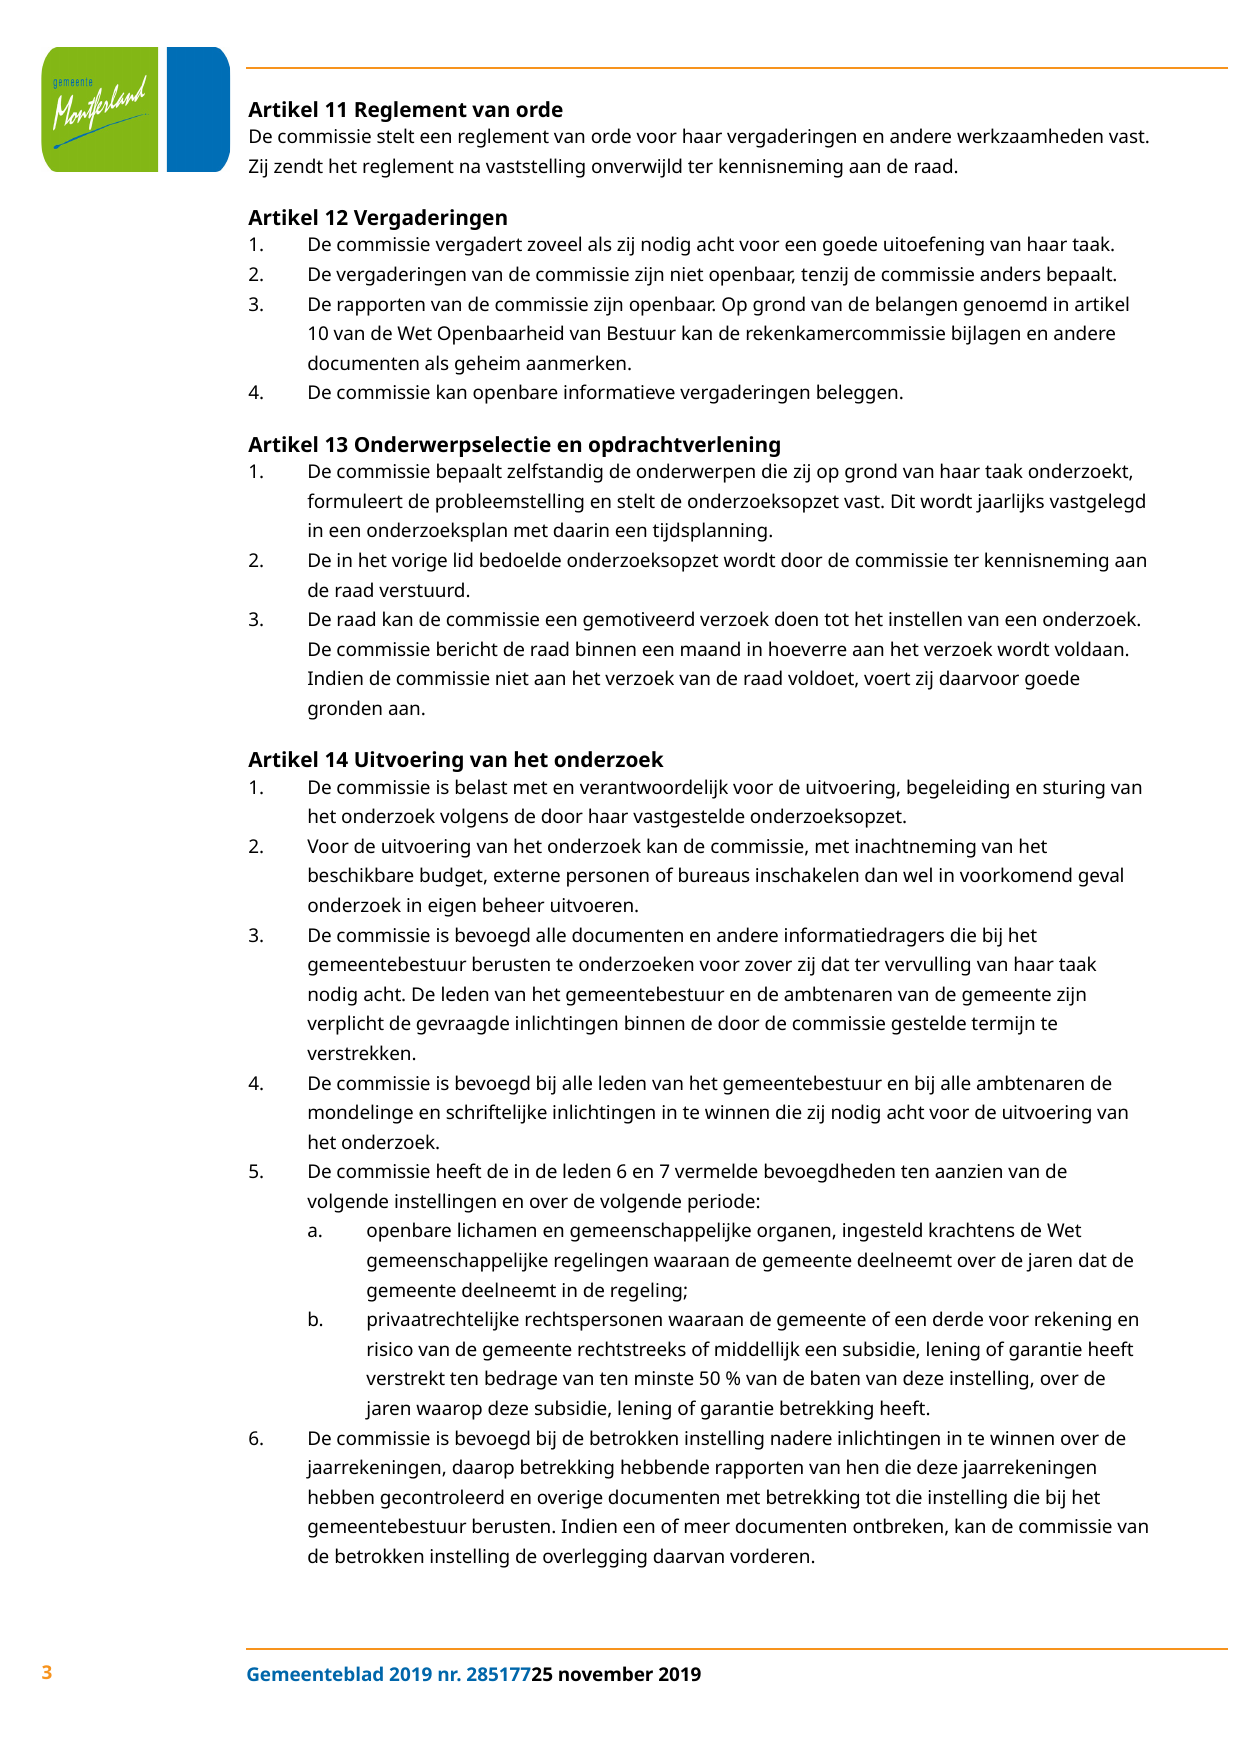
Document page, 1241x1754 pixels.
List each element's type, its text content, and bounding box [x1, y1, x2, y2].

list De commissie vergadert zoveel als zij nodig acht voor een goede uitoefening van haar taak. [248, 232, 1152, 257]
list privaatrechtelijke rechtspersonen waaraan de gemeente of een derde voor rekening en risico van de gemeente rechtstreeks of middellijk een subsidie, lening of garantie heeft verstrekt ten bedrage van ten minste 50 % van de baten van deze instelling, over de jaren waarop deze subsidie, lening of garantie betrekking heeft. [307, 1306, 1152, 1421]
list De commissie heeft de in de leden 6 en 7 vermelde bevoegdheden ten aanzien van de volgende instellingen en over de volgende periode: [248, 1158, 1152, 1214]
picture [41, 47, 231, 172]
list De raad kan de commissie een gemotiveerd verzoek doen tot het instellen van een onderzoek. De commissie bericht de raad binnen een maand in hoeverre aan het verzoek wordt voldaan. Indien de commissie niet aan het verzoek van de raad voldoet, voert zij daarvoor goede gronden aan. [248, 606, 1152, 721]
list De commissie kan openbare informatieve vergaderingen beleggen. [248, 379, 1152, 405]
text Artikel 14 Uitvoering van het onderzoek [248, 746, 1152, 774]
text Artikel 11 Reglement van orde [248, 95, 1152, 123]
list openbare lichamen en gemeenschappelijke organen, ingesteld krachtens de Wet gemeenschappelijke regelingen waaraan de gemeente deelneemt over de jaren dat de gemeente deelneemt in de regeling; [307, 1218, 1152, 1303]
list De in het vorige lid bedoelde onderzoeksopzet wordt door de commissie ter kennisneming aan de raad verstuurd. [248, 547, 1152, 602]
text De commissie stelt een reglement van orde voor haar vergaderingen en andere werkzaamheden vast. Zij zendt het reglement na vaststelling onverwijld ter kennisneming aan de raad. [248, 123, 1152, 178]
text Artikel 13 Onderwerpselectie en opdrachtverlening [248, 430, 1152, 458]
list De commissie is bevoegd bij de betrokken instelling nadere inlichtingen in te winnen over de jaarrekeningen, daarop betrekking hebbende rapporten van hen die deze jaarrekeningen hebben gecontroleerd en overige documenten met betrekking tot die instelling die bij het gemeentebestuur berusten. Indien een of meer documenten ontbreken, kan de commissie van de betrokken instelling de overlegging daarvan vorderen. [248, 1425, 1152, 1569]
list Voor de uitvoering van het onderzoek kan de commissie, met inachtneming van het beschikbare budget, externe personen of bureaus inschakelen dan wel in voorkomend geval onderzoek in eigen beheer uitvoeren. [248, 833, 1152, 918]
list De commissie is belast met en verantwoordelijk voor de uitvoering, begeleiding en sturing van het onderzoek volgens de door haar vastgestelde onderzoeksopzet. [248, 774, 1152, 829]
list De commissie bepaalt zelfstandig de onderwerpen die zij op grond van haar taak onderzoekt, formuleert de probleemstelling en stelt de onderzoeksopzet vast. Dit wordt jaarlijks vastgelegd in een onderzoeksplan met daarin een tijdsplanning. [248, 458, 1152, 543]
list De rapporten van de commissie zijn openbaar. Op grond van de belangen genoemd in artikel 10 van de Wet Openbaarheid van Bestuur kan de rekenkamercommissie bijlagen en andere documenten als geheim aanmerken. [248, 291, 1152, 376]
list De commissie is bevoegd alle documenten en andere informatiedragers die bij het gemeentebestuur berusten te onderzoeken voor zover zij dat ter vervulling van haar taak nodig acht. De leden van het gemeentebestuur en de ambtenaren van de gemeente zijn verplicht de gevraagde inlichtingen binnen de door de commissie gestelde termijn te verstrekken. [248, 922, 1152, 1066]
list De vergaderingen van de commissie zijn niet openbaar, tenzij de commissie anders bepaalt. [248, 261, 1152, 287]
text Artikel 12 Vergaderingen [248, 203, 1152, 232]
list De commissie is bevoegd bij alle leden van het gemeentebestuur en bij alle ambtenaren de mondelinge en schriftelijke inlichtingen in te winnen die zij nodig acht voor de uitvoering van het onderzoek. [248, 1070, 1152, 1155]
